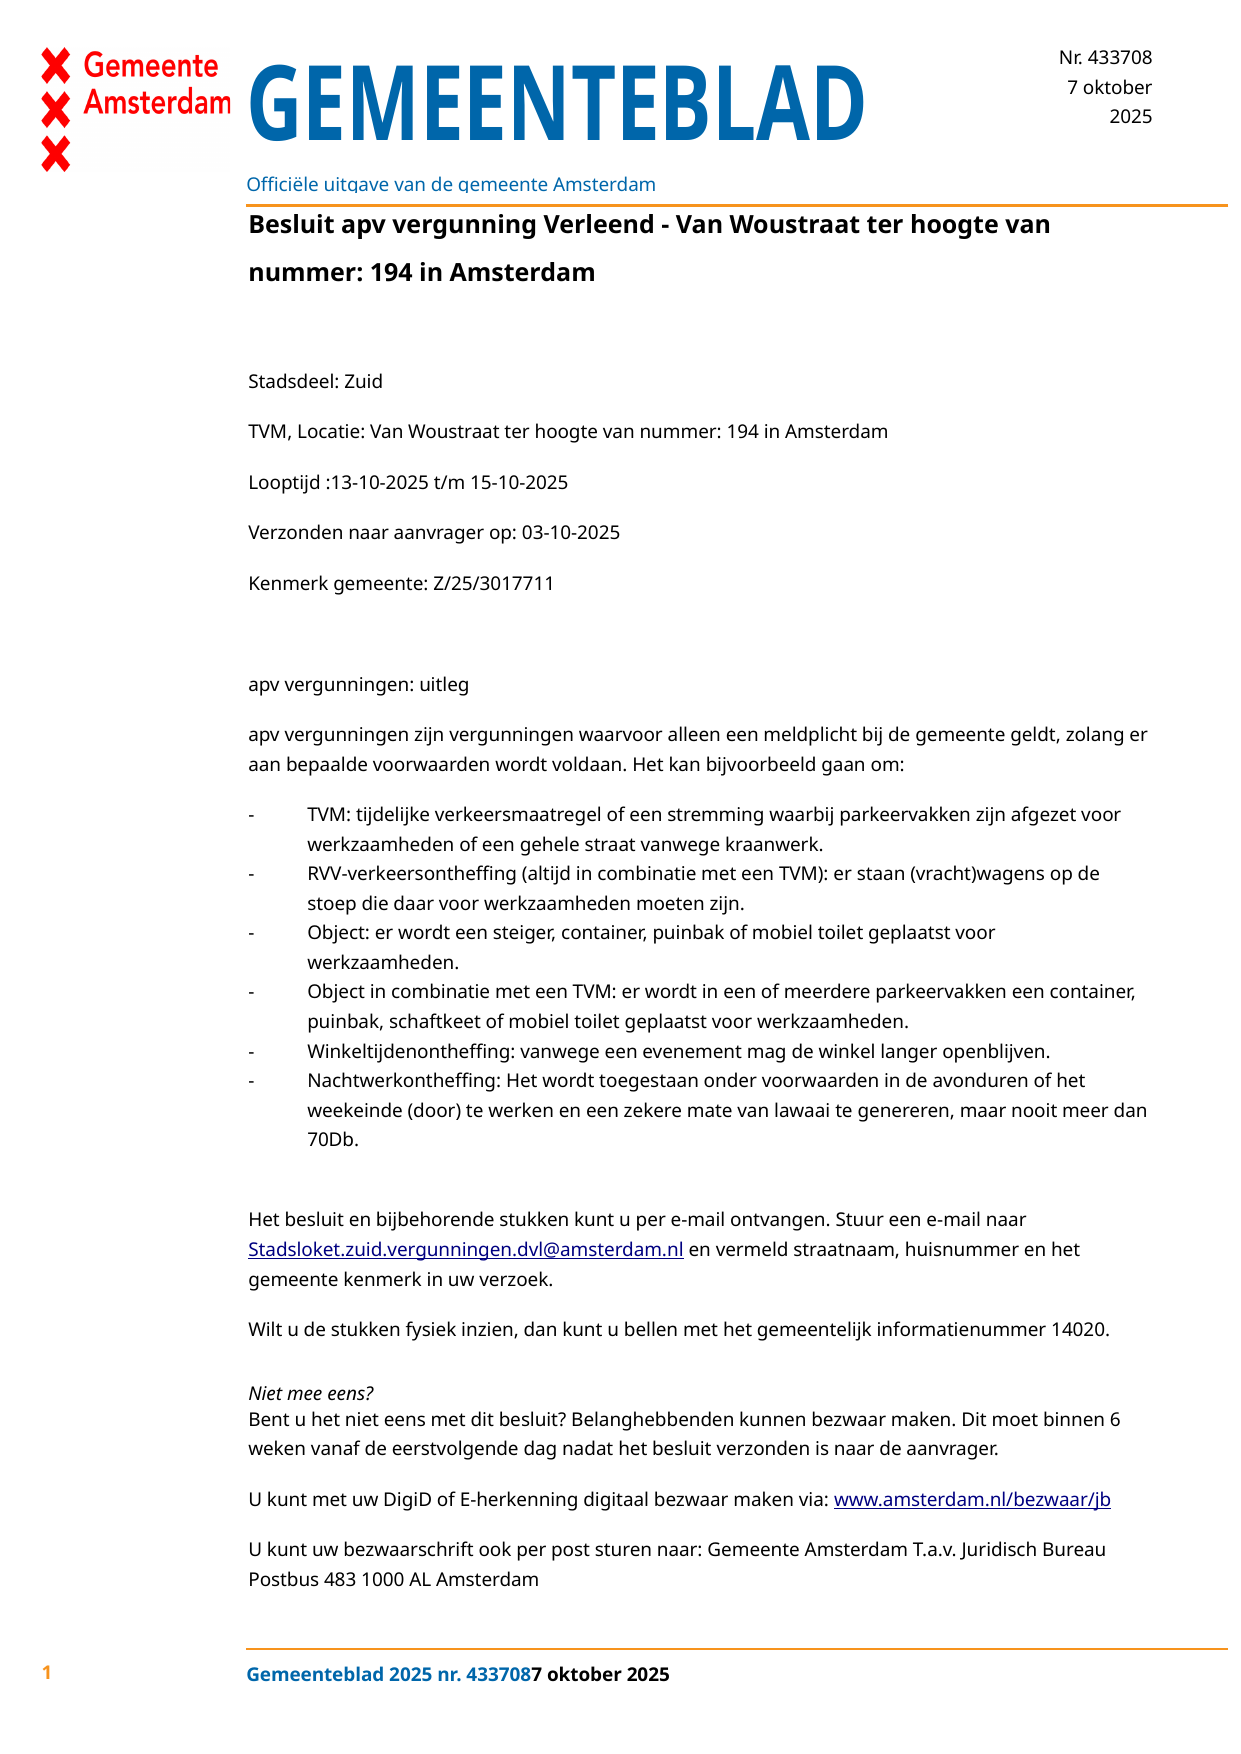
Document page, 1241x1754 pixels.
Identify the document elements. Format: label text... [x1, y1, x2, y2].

text Looptijd :13-10-2025 t/m 15-10-2025 [248, 469, 1152, 495]
text Stadsdeel: Zuid [248, 368, 1152, 394]
text apv vergunningen: uitleg [248, 671, 1152, 697]
list Nachtwerkontheffing: Het wordt toegestaan onder voorwaarden in de avonduren of het weekeinde (door) te werken en een zekere mate van lawaai te genereren, maar nooit meer dan 70Db. [248, 1067, 1152, 1152]
text U kunt uw bezwaarschrift ook per post sturen naar: Gemeente Amsterdam T.a.v. Juridisch Bureau Postbus 483 1000 AL Amsterdam [248, 1536, 1152, 1592]
text Verzonden naar aanvrager op: 03-10-2025 [248, 519, 1152, 545]
list Object in combinatie met een TVM: er wordt in een of meerdere parkeervakken een container, puinbak, schaftkeet of mobiel toilet geplaatst voor werkzaamheden. [248, 979, 1152, 1034]
text Besluit apv vergunning Verleend - Van Woustraat ter hoogte van nummer: 194 in Amsterdam [248, 207, 1152, 288]
list RVV-verkeersontheffing (altijd in combinatie met een TVM): er staan (vracht)wagens op de stoep die daar voor werkzaamheden moeten zijn. [248, 860, 1152, 916]
text Bent u het niet eens met dit besluit? Belanghebbenden kunnen bezwaar maken. Dit moet binnen 6 weken vanaf de eerstvolgende dag nadat het besluit verzonden is naar de aanvrager. [248, 1406, 1152, 1461]
text Niet mee eens? [248, 1380, 1152, 1406]
text Kenmerk gemeente: Z/25/3017711 [248, 570, 1152, 596]
picture [41, 47, 231, 172]
text TVM, Locatie: Van Woustraat ter hoogte van nummer: 194 in Amsterdam [248, 419, 1152, 444]
text apv vergunningen zijn vergunningen waarvoor alleen een meldplicht bij de gemeente geldt, zolang er aan bepaalde voorwaarden wordt voldaan. Het kan bijvoorbeeld gaan om: [248, 721, 1152, 777]
text U kunt met uw DigiD of E-herkenning digitaal bezwaar maken via: www.amsterdam.nl/bezwaar/jb [248, 1486, 1152, 1512]
list Winkeltijdenontheffing: vanwege een evenement mag de winkel langer openblijven. [248, 1038, 1152, 1064]
list Object: er wordt een steiger, container, puinbak of mobiel toilet geplaatst voor werkzaamheden. [248, 919, 1152, 975]
list TVM: tijdelijke verkeersmaatregel of een stremming waarbij parkeervakken zijn afgezet voor werkzaamheden of een gehele straat vanwege kraanwerk. [248, 801, 1152, 857]
text Het besluit en bijbehorende stukken kunt u per e-mail ontvangen. Stuur een e-mail naar Stadsloket.zuid.vergunningen.dvl@amsterdam.nl en vermeld straatnaam, huisnummer en het gemeente kenmerk in uw verzoek. [248, 1207, 1152, 1292]
text Wilt u de stukken fysiek inzien, dan kunt u bellen met het gemeentelijk informatienummer 14020. [248, 1316, 1152, 1342]
